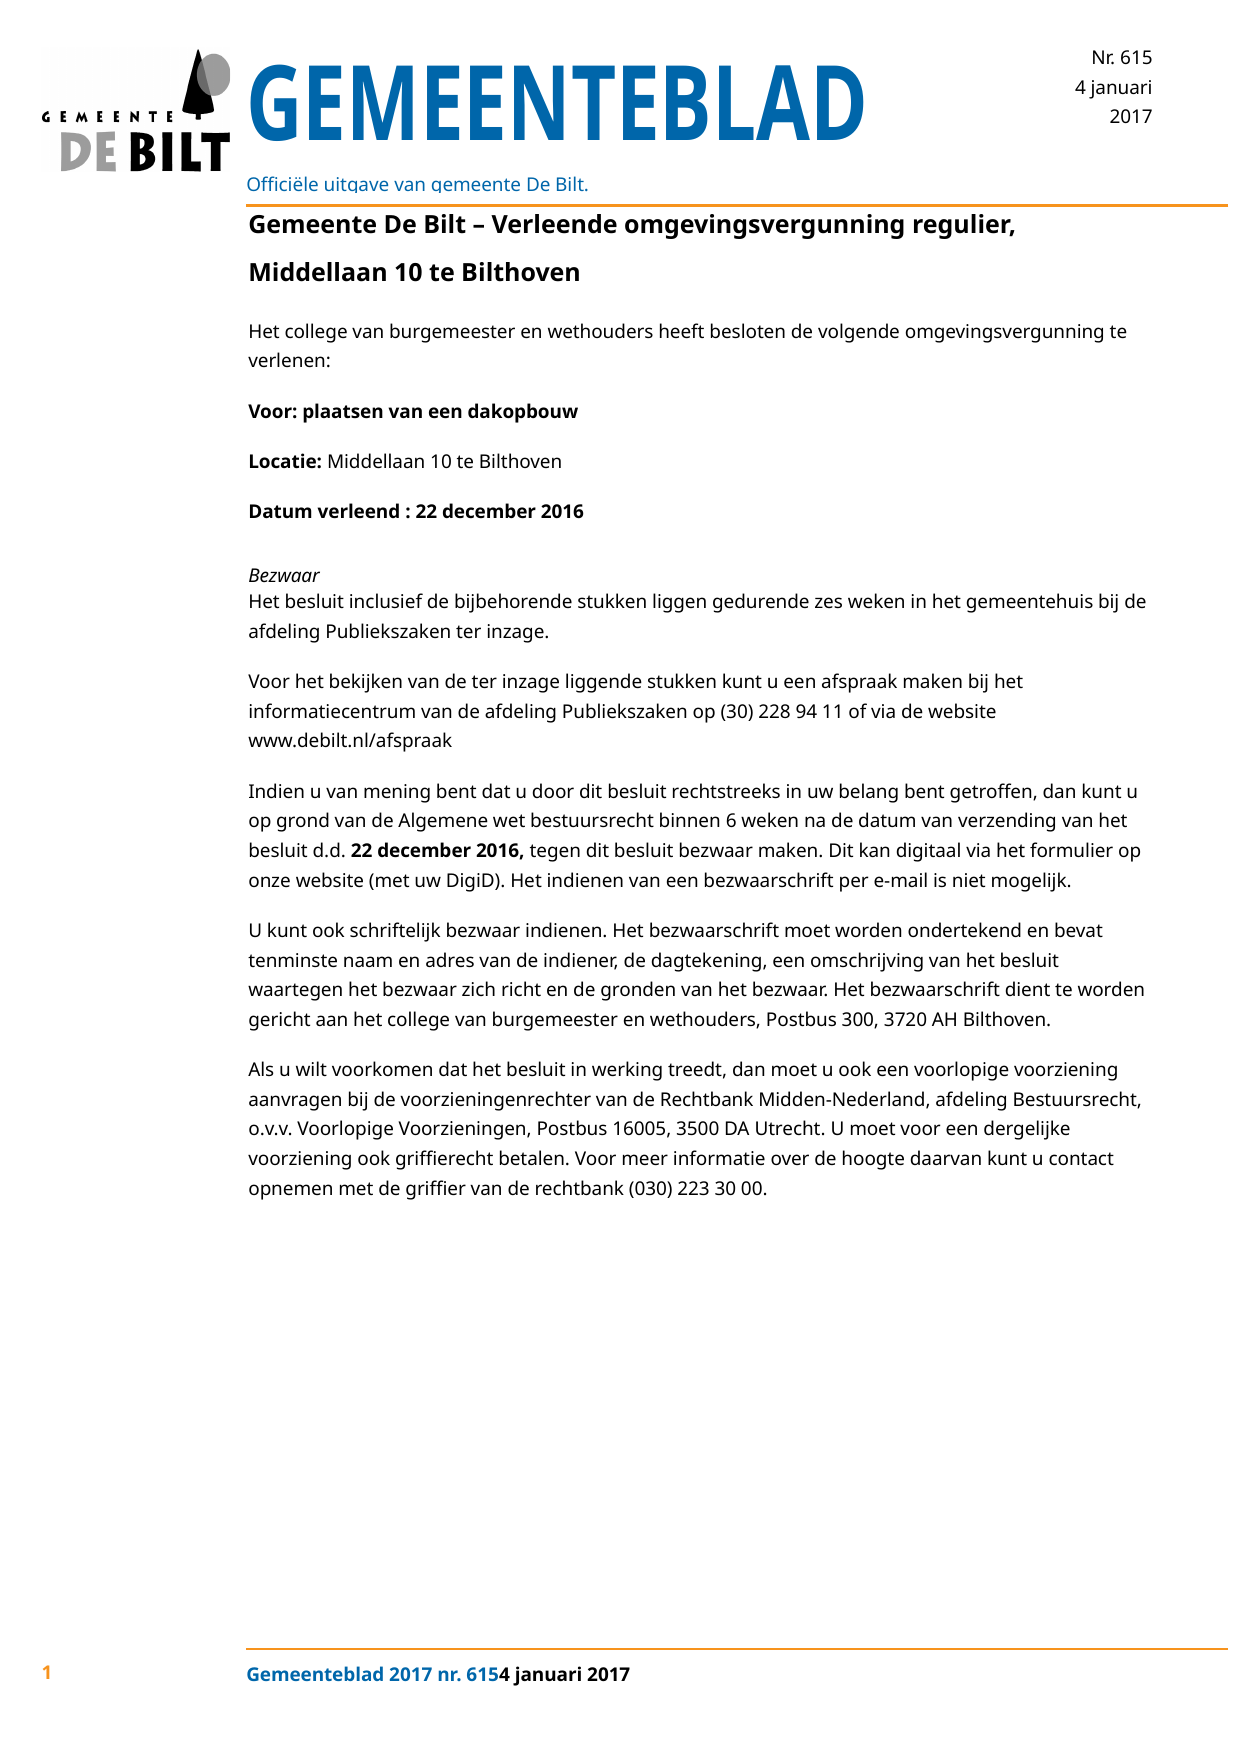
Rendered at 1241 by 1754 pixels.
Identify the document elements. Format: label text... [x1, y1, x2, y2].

text Het besluit inclusief de bijbehorende stukken liggen gedurende zes weken in het gemeentehuis bij de afdeling Publiekszaken ter inzage. [248, 588, 1152, 644]
text Voor het bekijken van de ter inzage liggende stukken kunt u een afspraak maken bij het informatiecentrum van de afdeling Publiekszaken op (30) 228 94 11 of via de website www.debilt.nl/afspraak [248, 668, 1152, 753]
text Locatie: Middellaan 10 te Bilthoven [248, 448, 1152, 474]
picture [41, 47, 231, 172]
text Datum verleend : 22 december 2016 [248, 499, 1152, 524]
text Indien u van mening bent dat u door dit besluit rechtstreeks in uw belang bent getroffen, dan kunt u op grond van de Algemene wet bestuursrecht binnen 6 weken na de datum van verzending van het besluit d.d. 22 december 2016, tegen dit besluit bezwaar maken. Dit kan digitaal via het formulier op onze website (met uw DigiD). Het indienen van een bezwaarschrift per e-mail is niet mogelijk. [248, 778, 1152, 892]
text Als u wilt voorkomen dat het besluit in werking treedt, dan moet u ook een voorlopige voorziening aanvragen bij de voorzieningenrechter van de Rechtbank Midden-Nederland, afdeling Bestuursrecht, o.v.v. Voorlopige Voorzieningen, Postbus 16005, 3500 DA Utrecht. U moet voor een dergelijke voorziening ook griffierecht betalen. Voor meer informatie over de hoogte daarvan kunt u contact opnemen met de griffier van de rechtbank (030) 223 30 00. [248, 1056, 1152, 1200]
text Het college van burgemeester en wethouders heeft besloten de volgende omgevingsvergunning te verlenen: [248, 318, 1152, 373]
text Gemeente De Bilt – Verleende omgevingsvergunning regulier, Middellaan 10 te Bilthoven [248, 207, 1152, 288]
text Voor: plaatsen van een dakopbouw [248, 398, 1152, 424]
text U kunt ook schriftelijk bezwaar indienen. Het bezwaarschrift moet worden ondertekend en bevat tenminste naam en adres van de indiener, de dagtekening, een omschrijving van het besluit waartegen het bezwaar zich richt en de gronden van het bezwaar. Het bezwaarschrift dient te worden gericht aan het college van burgemeester en wethouders, Postbus 300, 3720 AH Bilthoven. [248, 917, 1152, 1032]
text Bezwaar [248, 563, 1152, 588]
